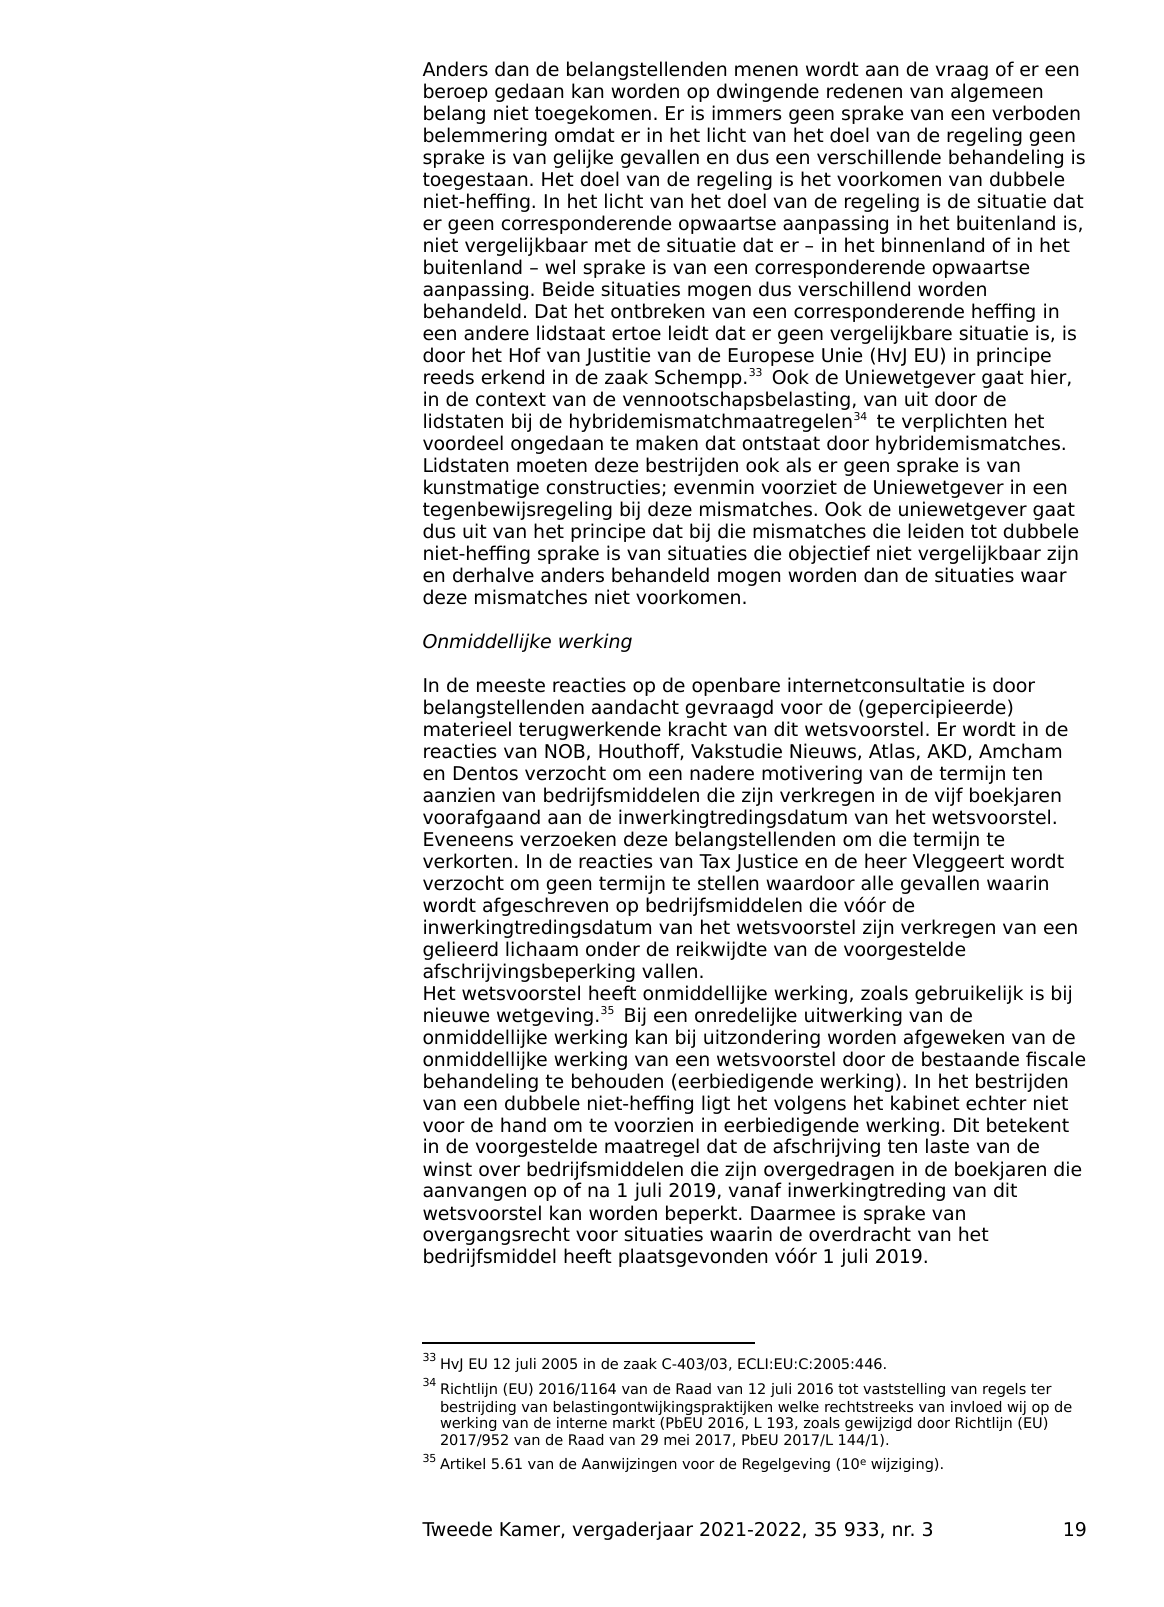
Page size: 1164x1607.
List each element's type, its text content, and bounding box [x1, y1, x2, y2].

text Het wetsvoorstel heeft onmiddellijke werking, zoals gebruikelijk is bij nieuwe wetgeving. Bij een onredelijke uitwerking van de onmiddellijke werking kan bij uitzondering worden afgeweken van de onmiddellijke werking van een wetsvoorstel door de bestaande fiscale behandeling te behouden (eerbiedigende werking). In het bestrijden van een dubbele niet-heffing ligt het volgens het kabinet echter niet voor de hand om te voorzien in eerbiedigende werking. Dit betekent in de voorgestelde maatregel dat de afschrijving ten laste van de winst over bedrijfsmiddelen die zijn overgedragen in de boekjaren die aanvangen op of na 1 juli 2019, vanaf inwerkingtreding van dit wetsvoorstel kan worden beperkt. Daarmee is sprake van overgangsrecht voor situaties waarin de overdracht van het bedrijfsmiddel heeft plaatsgevonden vóór 1 juli 2019. [422, 983, 1087, 1268]
text Anders dan de belangstellenden menen wordt aan de vraag of er een beroep gedaan kan worden op dwingende redenen van algemeen belang niet toegekomen. Er is immers geen sprake van een verboden belemmering omdat er in het licht van het doel van de regeling geen sprake is van gelijke gevallen en dus een verschillende behandeling is toegestaan. Het doel van de regeling is het voorkomen van dubbele niet-heffing. In het licht van het doel van de regeling is de situatie dat er geen corresponderende opwaartse aanpassing in het buitenland is, niet vergelijkbaar met de situatie dat er – in het binnenland of in het buitenland – wel sprake is van een corresponderende opwaartse aanpassing. Beide situaties mogen dus verschillend worden behandeld. Dat het ontbreken van een corresponderende heffing in een andere lidstaat ertoe leidt dat er geen vergelijkbare situatie is, is door het Hof van Justitie van de Europese Unie (HvJ EU) in principe reeds erkend in de zaak Schempp. Ook de Uniewetgever gaat hier, in de context van de vennootschapsbelasting, van uit door de lidstaten bij de hybridemismatchmaatregelen te verplichten het voordeel ongedaan te maken dat ontstaat door hybridemismatches. Lidstaten moeten deze bestrijden ook als er geen sprake is van kunstmatige constructies; evenmin voorziet de Uniewetgever in een tegenbewijsregeling bij deze mismatches. Ook de uniewetgever gaat dus uit van het principe dat bij die mismatches die leiden tot dubbele niet-heffing sprake is van situaties die objectief niet vergelijkbaar zijn en derhalve anders behandeld mogen worden dan de situaties waar deze mismatches niet voorkomen. [422, 59, 1087, 608]
text Richtlijn (EU) 2016/1164 van de Raad van 12 juli 2016 tot vaststelling van regels ter bestrijding van belastingontwijkingspraktijken welke rechtstreeks van invloed wij op de werking van de interne markt (PbEU 2016, L 193, zoals gewijzigd door Richtlijn (EU) 2017/952 van de Raad van 29 mei 2017, PbEU 2017/L 144/1). [422, 1377, 1087, 1449]
text HvJ EU 12 juli 2005 in de zaak C-403/03, ECLI:EU:C:2005:446. [422, 1352, 1087, 1374]
text In de meeste reacties op de openbare internetconsultatie is door belangstellenden aandacht gevraagd voor de (gepercipieerde) materieel terugwerkende kracht van dit wetsvoorstel. Er wordt in de reacties van NOB, Houthoff, Vakstudie Nieuws, Atlas, AKD, Amcham en Dentos verzocht om een nadere motivering van de termijn ten aanzien van bedrijfsmiddelen die zijn verkregen in de vijf boekjaren voorafgaand aan de inwerkingtredingsdatum van het wetsvoorstel. Eveneens verzoeken deze belangstellenden om die termijn te verkorten. In de reacties van Tax Justice en de heer Vleggeert wordt verzocht om geen termijn te stellen waardoor alle gevallen waarin wordt afgeschreven op bedrijfsmiddelen die vóór de inwerkingtredingsdatum van het wetsvoorstel zijn verkregen van een gelieerd lichaam onder de reikwijdte van de voorgestelde afschrijvingsbeperking vallen. [422, 675, 1087, 983]
text Artikel 5.61 van de Aanwijzingen voor de Regelgeving (10e wijziging). [422, 1452, 1087, 1474]
subtitle Onmiddellijke werking [422, 631, 1087, 653]
